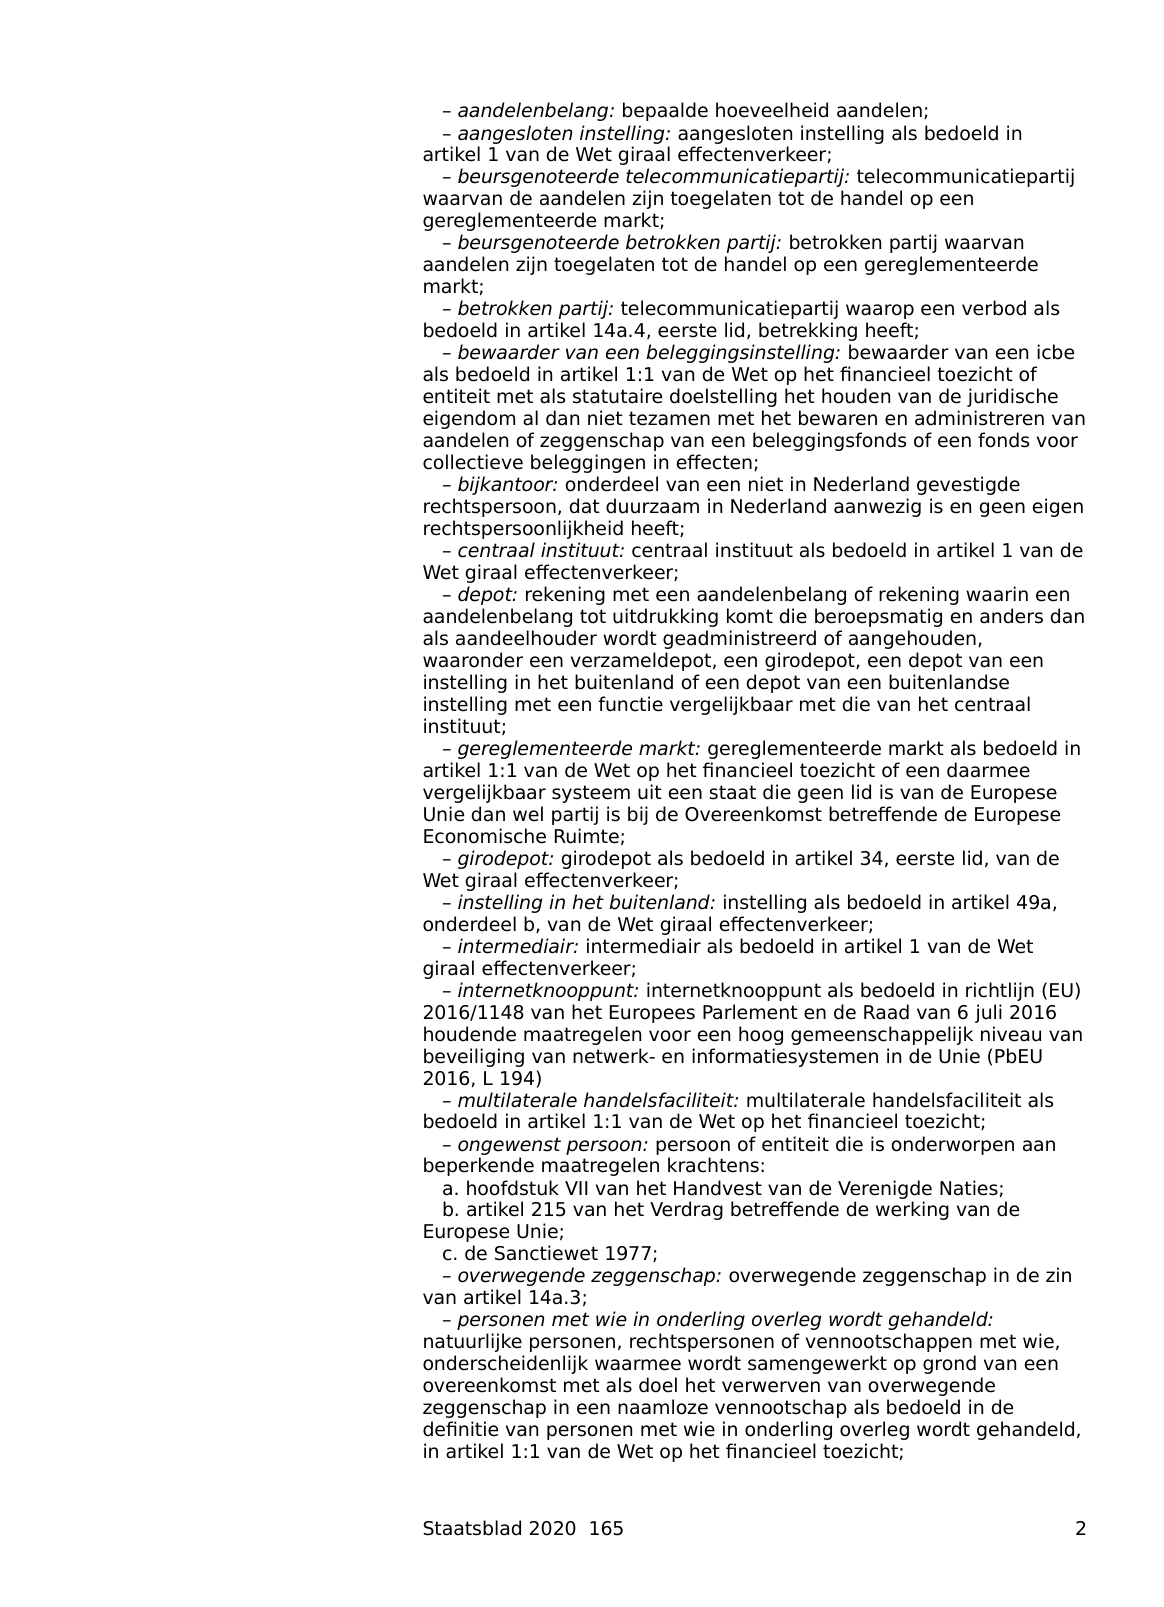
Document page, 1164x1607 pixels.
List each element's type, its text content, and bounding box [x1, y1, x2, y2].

text c. de Sanctiewet 1977; [422, 1243, 1087, 1265]
text – personen met wie in onderling overleg wordt gehandeld: natuurlijke personen, rechtspersonen of vennootschappen met wie, onderscheidenlijk waarmee wordt samengewerkt op grond van een overeenkomst met als doel het verwerven van overwegende zeggenschap in een naamloze vennootschap als bedoeld in de definitie van personen met wie in onderling overleg wordt gehandeld, in artikel 1:1 van de Wet op het financieel toezicht; [422, 1309, 1087, 1463]
text – girodepot: girodepot als bedoeld in artikel 34, eerste lid, van de Wet giraal effectenverkeer; [422, 848, 1087, 892]
text – depot: rekening met een aandelenbelang of rekening waarin een aandelenbelang tot uitdrukking komt die beroepsmatig en anders dan als aandeelhouder wordt geadministreerd of aangehouden, waaronder een verzameldepot, een girodepot, een depot van een instelling in het buitenland of een depot van een buitenlandse instelling met een functie vergelijkbaar met die van het centraal instituut; [422, 584, 1087, 738]
text – instelling in het buitenland: instelling als bedoeld in artikel 49a, onderdeel b, van de Wet giraal effectenverkeer; [422, 892, 1087, 936]
text – ongewenst persoon: persoon of entiteit die is onderworpen aan beperkende maatregelen krachtens: [422, 1133, 1087, 1177]
text – overwegende zeggenschap: overwegende zeggenschap in de zin van artikel 14a.3; [422, 1265, 1087, 1309]
text – centraal instituut: centraal instituut als bedoeld in artikel 1 van de Wet giraal effectenverkeer; [422, 540, 1087, 584]
text – gereglementeerde markt: gereglementeerde markt als bedoeld in artikel 1:1 van de Wet op het financieel toezicht of een daarmee vergelijkbaar systeem uit een staat die geen lid is van de Europese Unie dan wel partij is bij de Overeenkomst betreffende de Europese Economische Ruimte; [422, 738, 1087, 848]
text – multilaterale handelsfaciliteit: multilaterale handelsfaciliteit als bedoeld in artikel 1:1 van de Wet op het financieel toezicht; [422, 1089, 1087, 1133]
text – beursgenoteerde telecommunicatiepartij: telecommunicatiepartij waarvan de aandelen zijn toegelaten tot de handel op een gereglementeerde markt; [422, 166, 1087, 232]
text – beursgenoteerde betrokken partij: betrokken partij waarvan aandelen zijn toegelaten tot de handel op een gereglementeerde markt; [422, 232, 1087, 298]
text – aandelenbelang: bepaalde hoeveelheid aandelen; [422, 100, 1087, 122]
text – internetknooppunt: internetknooppunt als bedoeld in richtlijn (EU) 2016/1148 van het Europees Parlement en de Raad van 6 juli 2016 houdende maatregelen voor een hoog gemeenschappelijk niveau van beveiliging van netwerk- en informatiesystemen in de Unie (PbEU 2016, L 194) [422, 979, 1087, 1089]
text – betrokken partij: telecommunicatiepartij waarop een verbod als bedoeld in artikel 14a.4, eerste lid, betrekking heeft; [422, 298, 1087, 342]
text – aangesloten instelling: aangesloten instelling als bedoeld in artikel 1 van de Wet giraal effectenverkeer; [422, 122, 1087, 166]
text b. artikel 215 van het Verdrag betreffende de werking van de Europese Unie; [422, 1199, 1087, 1243]
text – bewaarder van een beleggingsinstelling: bewaarder van een icbe als bedoeld in artikel 1:1 van de Wet op het financieel toezicht of entiteit met als statutaire doelstelling het houden van de juridische eigendom al dan niet tezamen met het bewaren en administreren van aandelen of zeggenschap van een beleggingsfonds of een fonds voor collectieve beleggingen in effecten; [422, 342, 1087, 474]
text a. hoofdstuk VII van het Handvest van de Verenigde Naties; [422, 1177, 1087, 1199]
text – bijkantoor: onderdeel van een niet in Nederland gevestigde rechtspersoon, dat duurzaam in Nederland aanwezig is en geen eigen rechtspersoonlijkheid heeft; [422, 474, 1087, 540]
text – intermediair: intermediair als bedoeld in artikel 1 van de Wet giraal effectenverkeer; [422, 936, 1087, 979]
